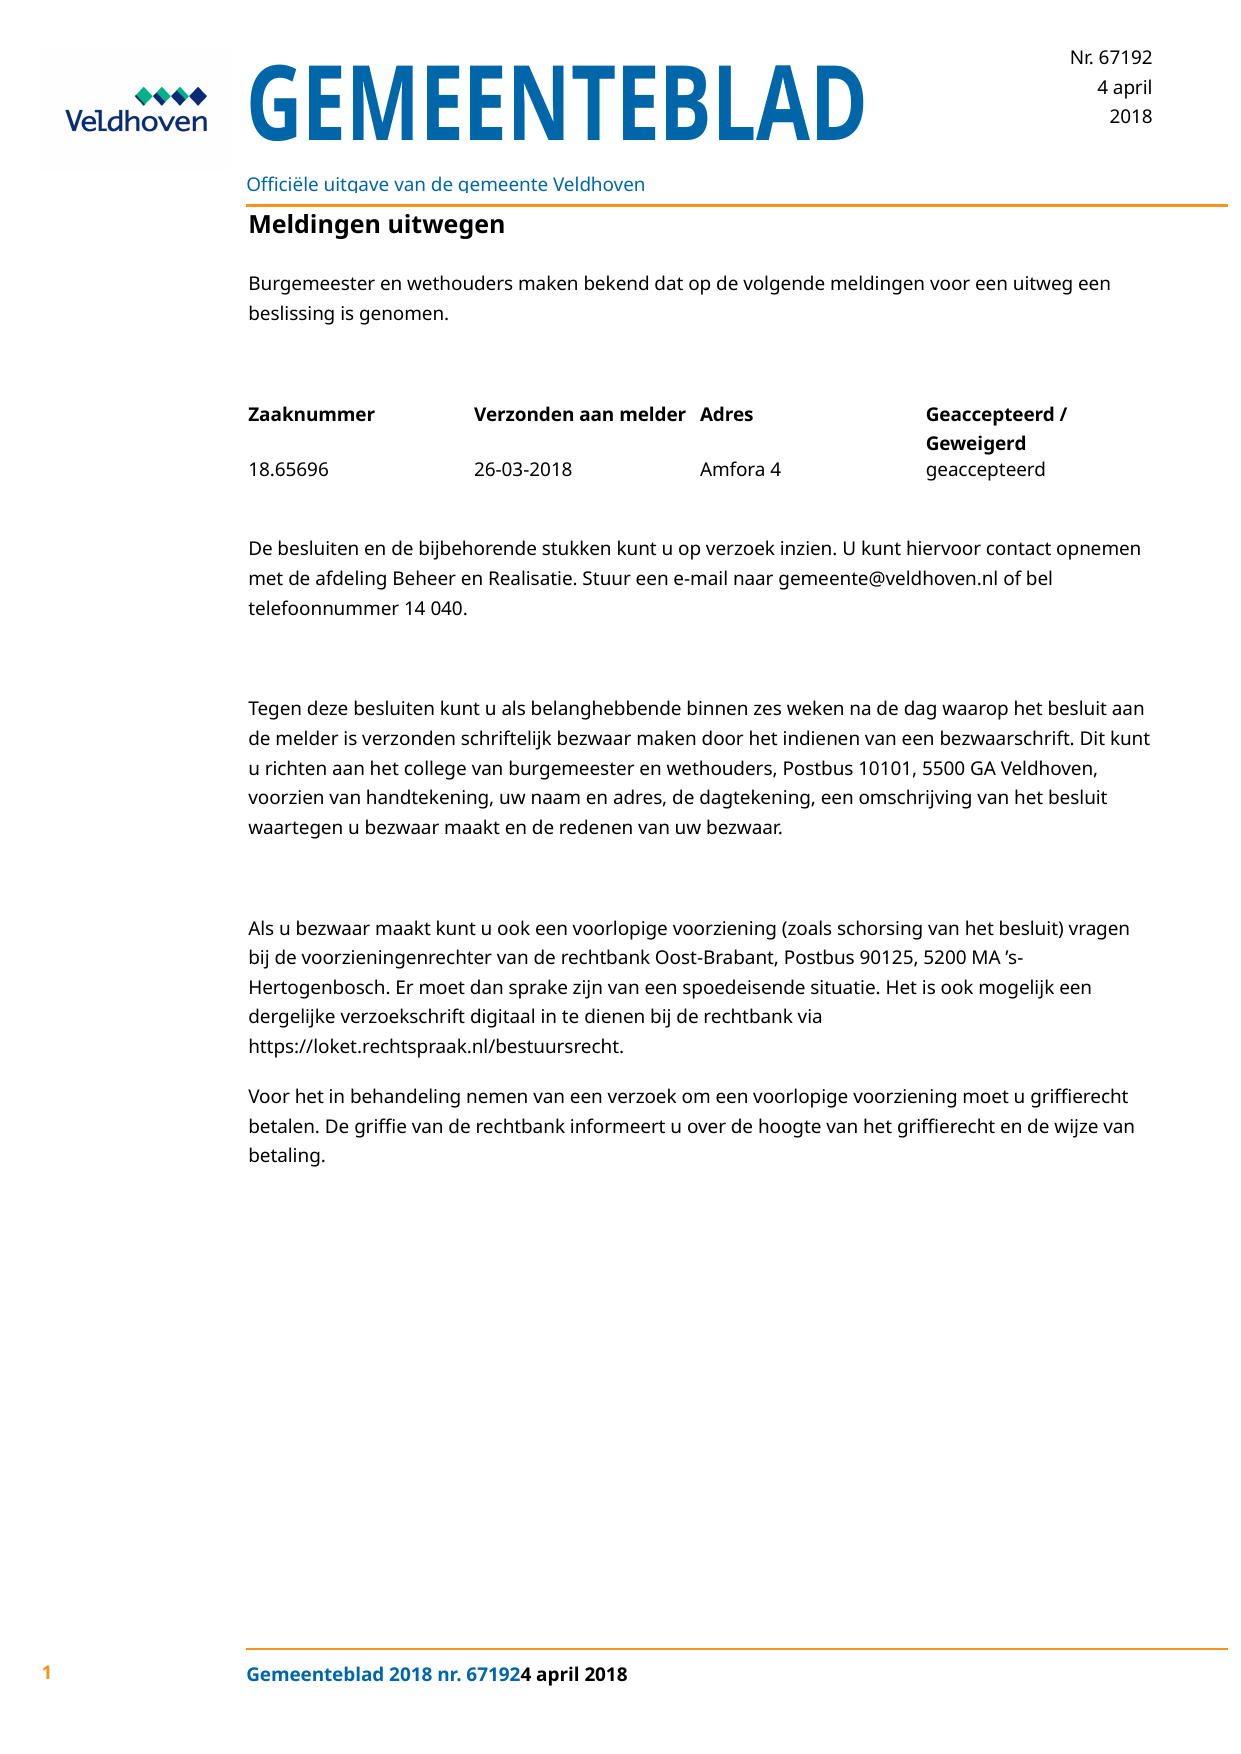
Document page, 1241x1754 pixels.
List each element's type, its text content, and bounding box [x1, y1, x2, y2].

text Voor het in behandeling nemen van een verzoek om een voorlopige voorziening moet u griffierecht betalen. De griffie van de rechtbank informeert u over de hoogte van het griffierecht en de wijze van betaling. [248, 1083, 1152, 1168]
table_header Adres [700, 401, 926, 456]
text Als u bezwaar maakt kunt u ook een voorlopige voorziening (zoals schorsing van het besluit) vragen bij de voorzieningenrechter van de rechtbank Oost-Brabant, Postbus 90125, 5200 MA ’s-Hertogenbosch. Er moet dan sprake zijn van een spoedeisende situatie. Het is ook mogelijk een dergelijke verzoekschrift digitaal in te dienen bij de rechtbank via https://loket.rechtspraak.nl/bestuursrecht. [248, 915, 1152, 1059]
table_header Verzonden aan melder [474, 401, 700, 456]
table_cell geaccepteerd [926, 456, 1152, 482]
text De besluiten en de bijbehorende stukken kunt u op verzoek inzien. U kunt hiervoor contact opnemen met de afdeling Beheer en Realisatie. Stuur een e-mail naar gemeente@veldhoven.nl of bel telefoonnummer 14 040. [248, 536, 1152, 620]
table_header Zaaknummer [248, 401, 474, 456]
text Meldingen uitwegen [248, 207, 1152, 241]
text Burgemeester en wethouders maken bekend dat op de volgende meldingen voor een uitweg een beslissing is genomen. [248, 270, 1152, 326]
table_header Geaccepteerd / Geweigerd [926, 401, 1152, 456]
table_cell 26-03-2018 [474, 456, 700, 482]
table_cell Amfora 4 [700, 456, 926, 482]
picture [41, 47, 231, 172]
text Tegen deze besluiten kunt u als belanghebbende binnen zes weken na de dag waarop het besluit aan de melder is verzonden schriftelijk bezwaar maken door het indienen van een bezwaarschrift. Dit kunt u richten aan het college van burgemeester en wethouders, Postbus 10101, 5500 GA Veldhoven, voorzien van handtekening, uw naam en adres, de dagtekening, een omschrijving van het besluit waartegen u bezwaar maakt en de redenen van uw bezwaar. [248, 696, 1152, 839]
table_cell 18.65696 [248, 456, 474, 482]
